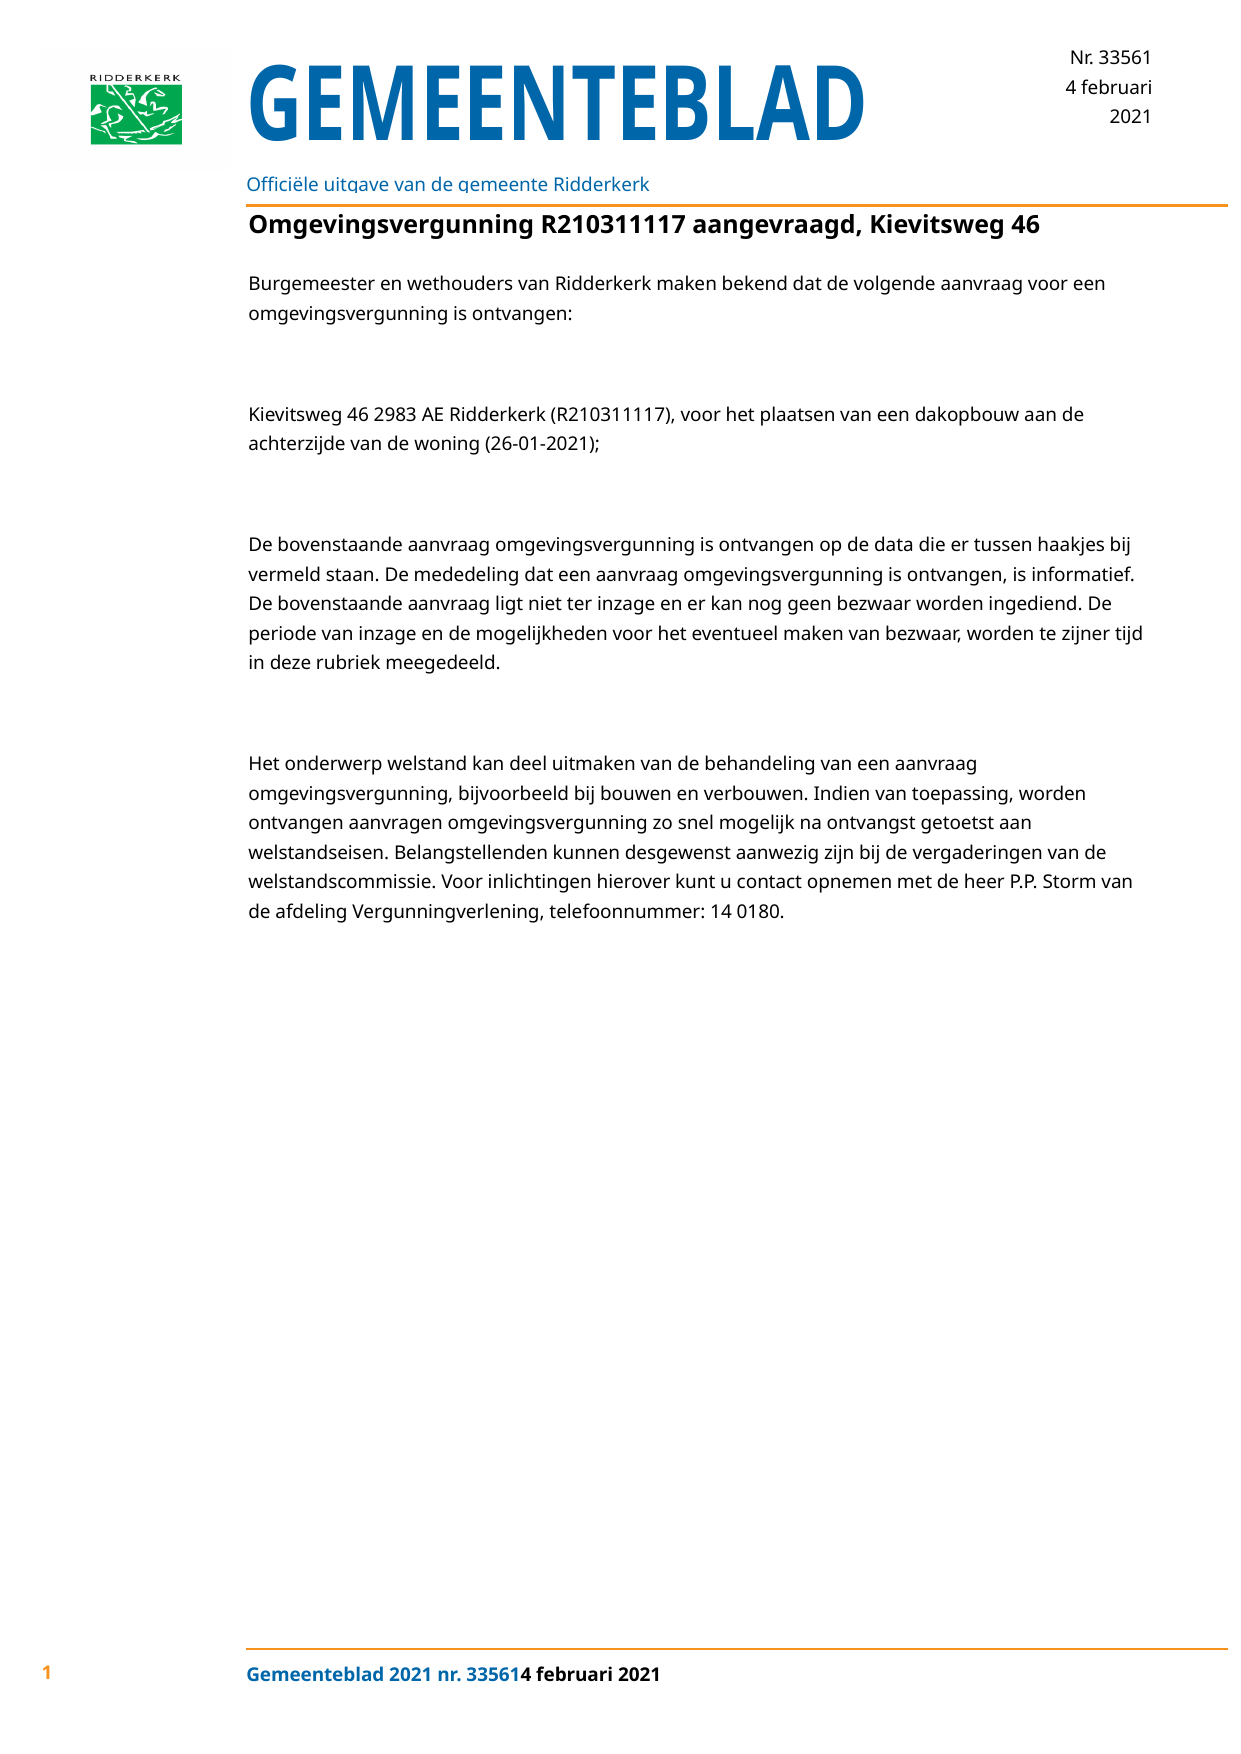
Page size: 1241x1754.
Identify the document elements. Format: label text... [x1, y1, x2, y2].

text Kievitsweg 46 2983 AE Ridderkerk (R210311117), voor het plaatsen van een dakopbouw aan de achterzijde van de woning (26-01-2021); [248, 401, 1152, 456]
text Burgemeester en wethouders van Ridderkerk maken bekend dat de volgende aanvraag voor een omgevingsvergunning is ontvangen: [248, 270, 1152, 326]
text Het onderwerp welstand kan deel uitmaken van de behandeling van een aanvraag omgevingsvergunning, bijvoorbeeld bij bouwen en verbouwen. Indien van toepassing, worden ontvangen aanvragen omgevingsvergunning zo snel mogelijk na ontvangst getoetst aan welstandseisen. Belangstellenden kunnen desgewenst aanwezig zijn bij de vergaderingen van de welstandscommissie. Voor inlichtingen hierover kunt u contact opnemen met de heer P.P. Storm van de afdeling Vergunningverlening, telefoonnummer: 14 0180. [248, 750, 1152, 924]
picture [41, 47, 231, 172]
text De bovenstaande aanvraag omgevingsvergunning is ontvangen op de data die er tussen haakjes bij vermeld staan. De mededeling dat een aanvraag omgevingsvergunning is ontvangen, is informatief. De bovenstaande aanvraag ligt niet ter inzage en er kan nog geen bezwaar worden ingediend. De periode van inzage en de mogelijkheden voor het eventueel maken van bezwaar, worden te zijner tijd in deze rubriek meegedeeld. [248, 531, 1152, 675]
text Omgevingsvergunning R210311117 aangevraagd, Kievitsweg 46 [248, 207, 1152, 241]
